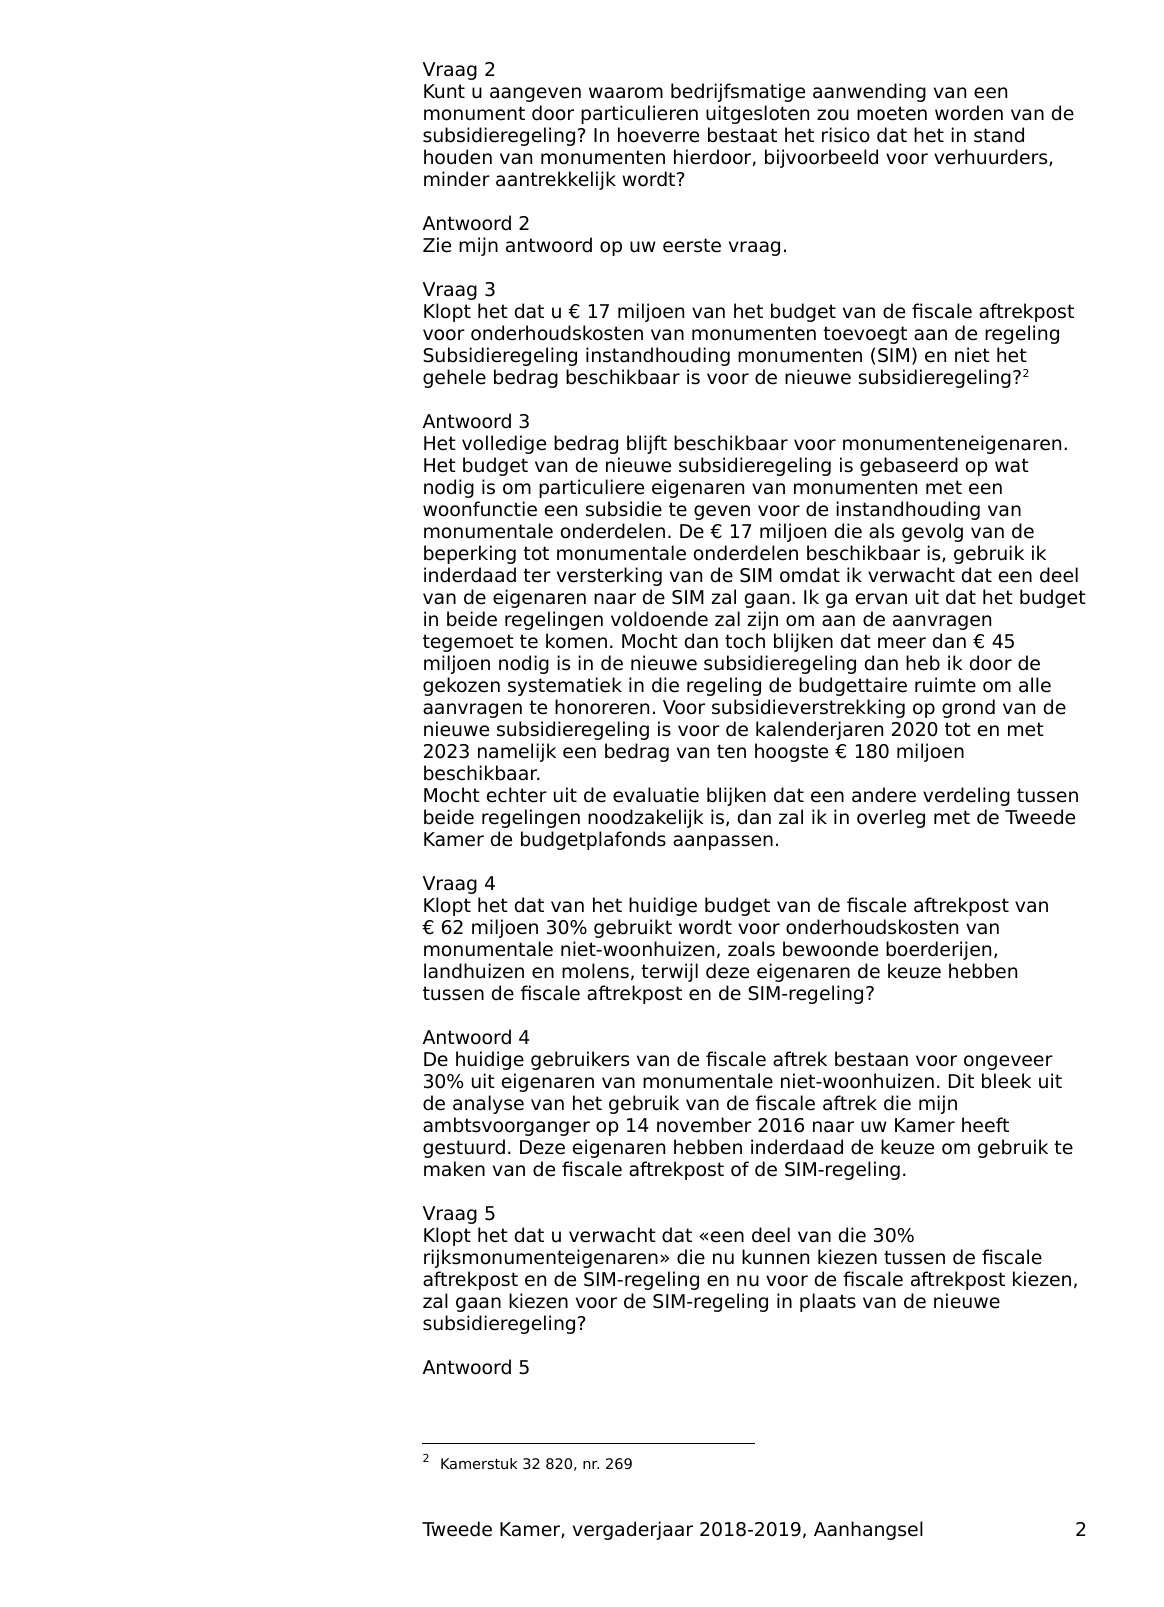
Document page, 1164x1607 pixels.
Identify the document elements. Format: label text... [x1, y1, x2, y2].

text De huidige gebruikers van de fiscale aftrek bestaan voor ongeveer 30% uit eigenaren van monumentale niet-woonhuizen. Dit bleek uit de analyse van het gebruik van de fiscale aftrek die mijn ambtsvoorganger op 14 november 2016 naar uw Kamer heeft gestuurd. Deze eigenaren hebben inderdaad de keuze om gebruik te maken van de fiscale aftrekpost of de SIM-regeling. [422, 1049, 1087, 1181]
text Antwoord 4 [422, 1027, 1087, 1049]
text Mocht echter uit de evaluatie blijken dat een andere verdeling tussen beide regelingen noodzakelijk is, dan zal ik in overleg met de Tweede Kamer de budgetplafonds aanpassen. [422, 785, 1087, 851]
text Antwoord 2 [422, 213, 1087, 235]
text Zie mijn antwoord op uw eerste vraag. [422, 235, 1087, 257]
text Het volledige bedrag blijft beschikbaar voor monumenteneigenaren. Het budget van de nieuwe subsidieregeling is gebaseerd op wat nodig is om particuliere eigenaren van monumenten met een woonfunctie een subsidie te geven voor de instandhouding van monumentale onderdelen. De € 17 miljoen die als gevolg van de beperking tot monumentale onderdelen beschikbaar is, gebruik ik inderdaad ter versterking van de SIM omdat ik verwacht dat een deel van de eigenaren naar de SIM zal gaan. Ik ga ervan uit dat het budget in beide regelingen voldoende zal zijn om aan de aanvragen tegemoet te komen. Mocht dan toch blijken dat meer dan € 45 miljoen nodig is in de nieuwe subsidieregeling dan heb ik door de gekozen systematiek in die regeling de budgettaire ruimte om alle aanvragen te honoreren. Voor subsidieverstrekking op grond van de nieuwe subsidieregeling is voor de kalenderjaren 2020 tot en met 2023 namelijk een bedrag van ten hoogste € 180 miljoen beschikbaar. [422, 433, 1087, 785]
text Vraag 3 [422, 279, 1087, 301]
text Antwoord 3 [422, 411, 1087, 433]
text Vraag 2 [422, 59, 1087, 81]
text Vraag 5 [422, 1203, 1087, 1225]
text Vraag 4 [422, 873, 1087, 895]
text Klopt het dat u verwacht dat «een deel van die 30% rijksmonumenteigenaren» die nu kunnen kiezen tussen de fiscale aftrekpost en de SIM-regeling en nu voor de fiscale aftrekpost kiezen, zal gaan kiezen voor de SIM-regeling in plaats van de nieuwe subsidieregeling? [422, 1225, 1087, 1335]
text Klopt het dat u € 17 miljoen van het budget van de fiscale aftrekpost voor onderhoudskosten van monumenten toevoegt aan de regeling Subsidieregeling instandhouding monumenten (SIM) en niet het gehele bedrag beschikbaar is voor de nieuwe subsidieregeling? [422, 301, 1087, 389]
text Kamerstuk 32 820, nr. 269 [422, 1452, 1087, 1474]
text Klopt het dat van het huidige budget van de fiscale aftrekpost van € 62 miljoen 30% gebruikt wordt voor onderhoudskosten van monumentale niet-woonhuizen, zoals bewoonde boerderijen, landhuizen en molens, terwijl deze eigenaren de keuze hebben tussen de fiscale aftrekpost en de SIM-regeling? [422, 895, 1087, 1005]
text Antwoord 5 [422, 1357, 1087, 1379]
text Kunt u aangeven waarom bedrijfsmatige aanwending van een monument door particulieren uitgesloten zou moeten worden van de subsidieregeling? In hoeverre bestaat het risico dat het in stand houden van monumenten hierdoor, bijvoorbeeld voor verhuurders, minder aantrekkelijk wordt? [422, 81, 1087, 191]
